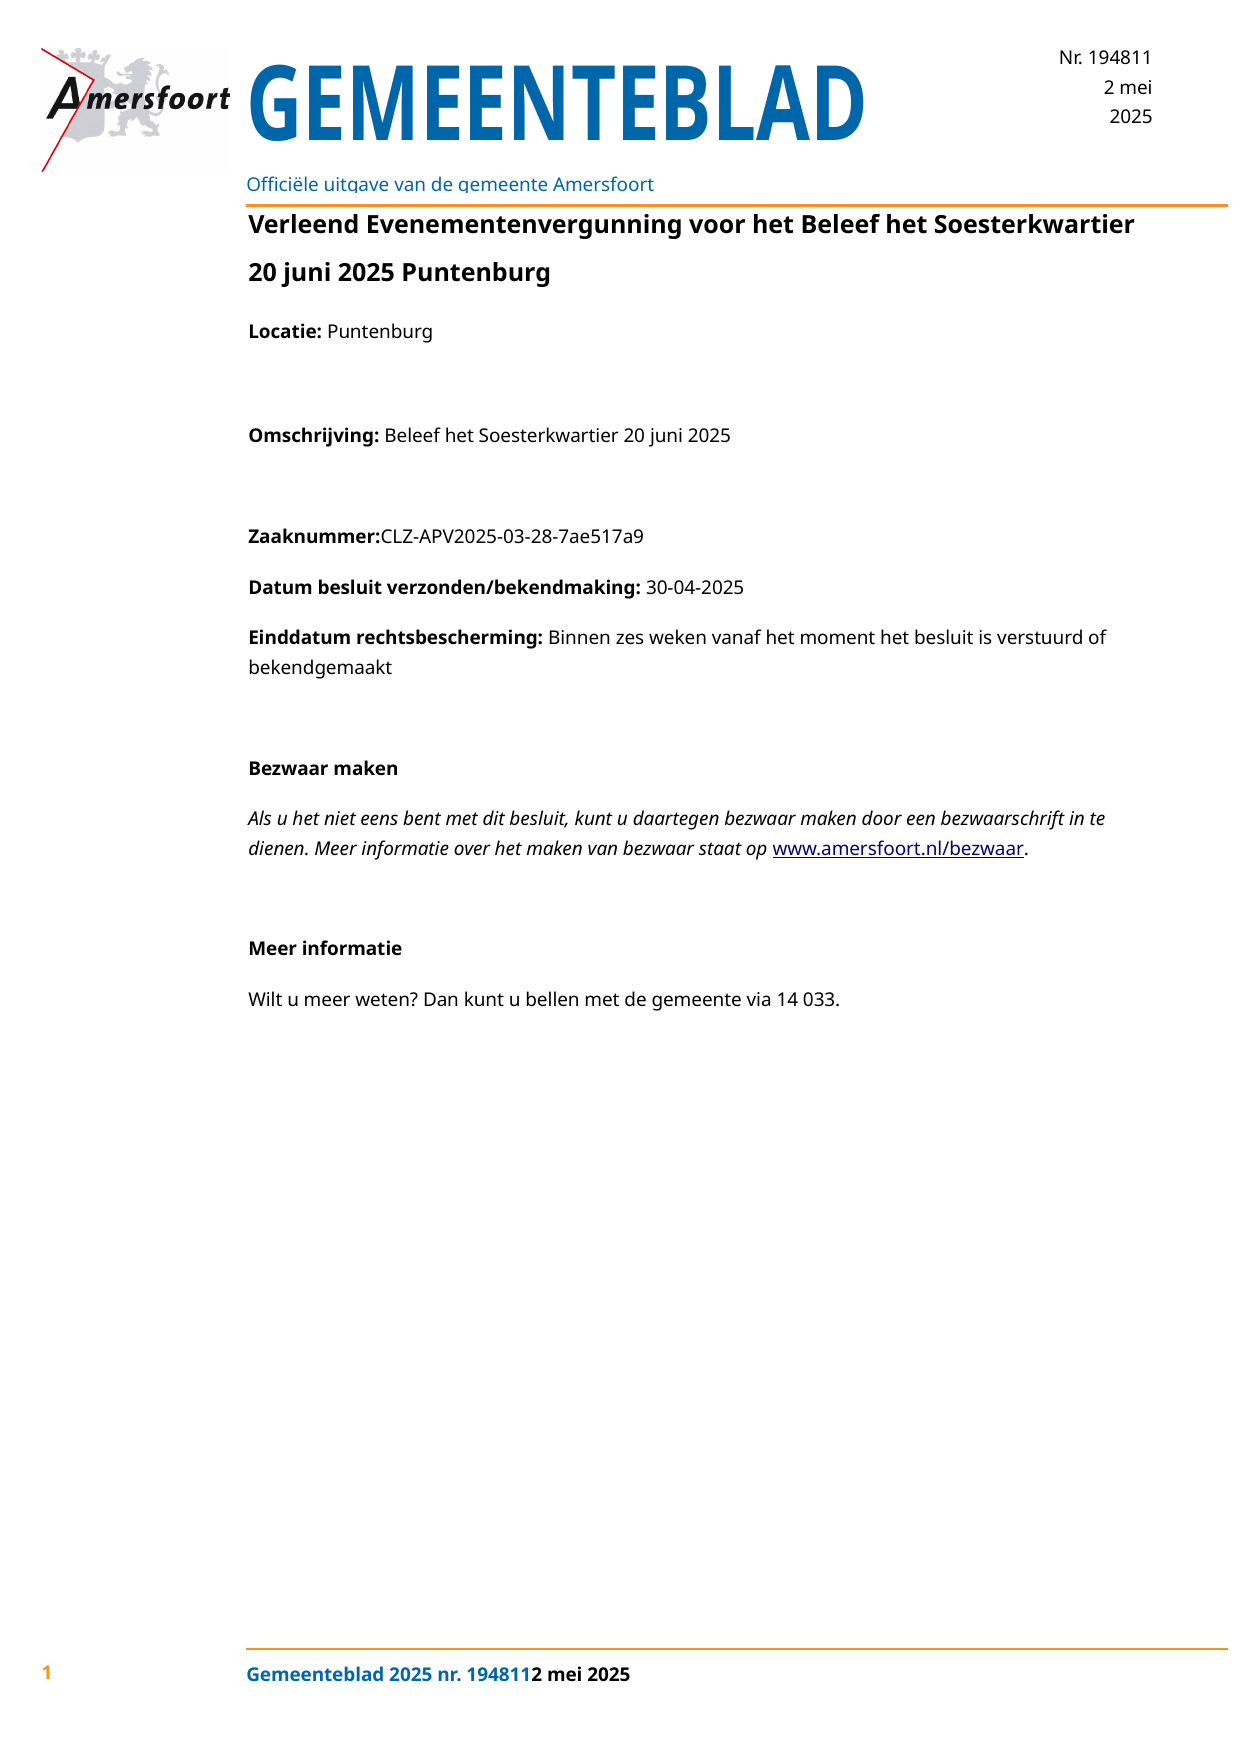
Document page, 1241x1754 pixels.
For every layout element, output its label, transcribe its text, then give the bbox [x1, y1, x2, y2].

text ﻿Omschrijving: Beleef het Soesterkwartier 20 juni 2025 [248, 419, 1152, 448]
picture [41, 47, 231, 172]
text Verleend Evenementenvergunning voor het Beleef het Soesterkwartier 20 juni 2025 Puntenburg [248, 207, 1152, 288]
text Meer informatie [248, 936, 1152, 961]
text Einddatum rechtsbescherming: Binnen zes weken vanaf het moment het besluit is verstuurd of bekendgemaakt [248, 624, 1152, 680]
text Wilt u meer weten? Dan kunt u bellen met de gemeente via 14 033. [248, 986, 1152, 1012]
text Datum besluit verzonden/bekendmaking: 30-04-2025 [248, 574, 1152, 600]
text Zaaknummer:CLZ-APV2025-03-28-7ae517a9 [248, 523, 1152, 549]
text Als u het niet eens bent met dit besluit, kunt u daartegen bezwaar maken door een bezwaarschrift in te dienen. Meer informatie over het maken van bezwaar staat op www.amersfoort.nl/bezwaar. [248, 805, 1152, 861]
text Locatie: Puntenburg [248, 318, 1152, 344]
text Bezwaar maken [248, 755, 1152, 781]
